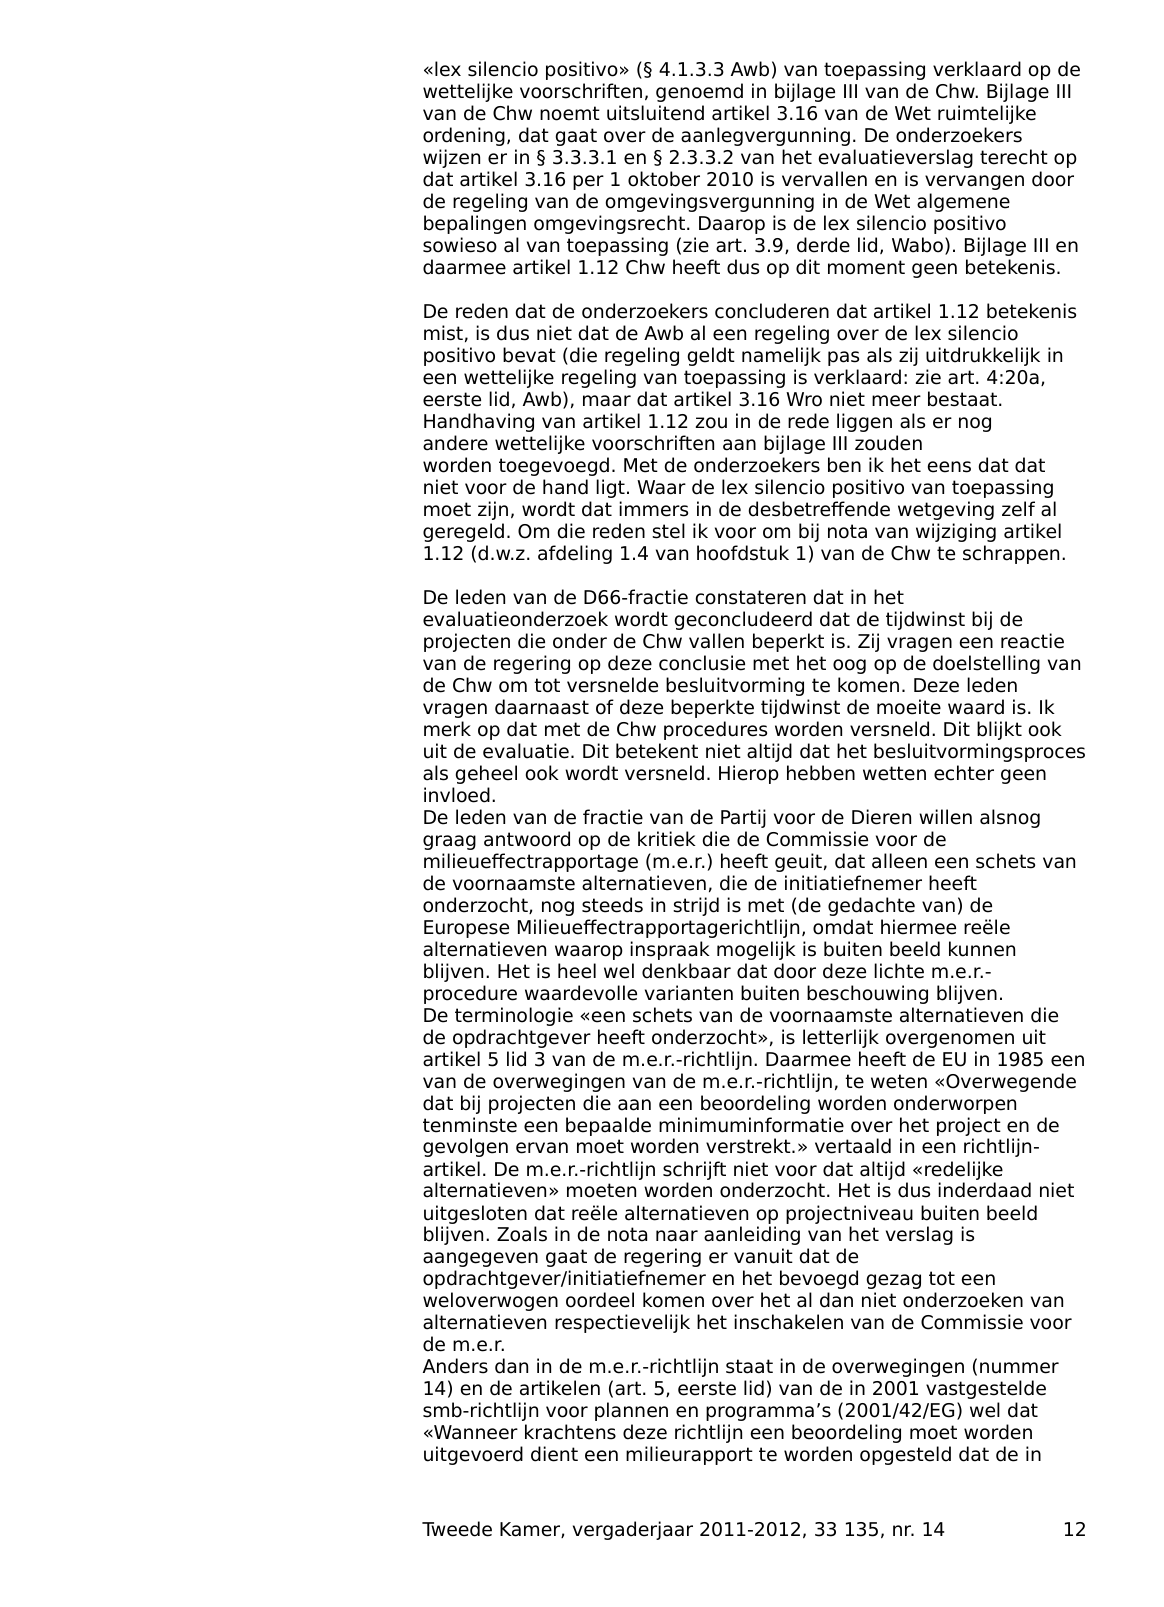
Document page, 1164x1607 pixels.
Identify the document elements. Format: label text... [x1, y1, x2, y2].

text Anders dan in de m.e.r.-richtlijn staat in de overwegingen (nummer 14) en de artikelen (art. 5, eerste lid) van de in 2001 vastgestelde smb-richtlijn voor plannen en programma’s (2001/42/EG) wel dat «Wanneer krachtens deze richtlijn een beoordeling moet worden uitgevoerd dient een milieurapport te worden opgesteld dat de in [422, 1356, 1087, 1466]
text De reden dat de onderzoekers concluderen dat artikel 1.12 betekenis mist, is dus niet dat de Awb al een regeling over de lex silencio positivo bevat (die regeling geldt namelijk pas als zij uitdrukkelijk in een wettelijke regeling van toepassing is verklaard: zie art. 4:20a, eerste lid, Awb), maar dat artikel 3.16 Wro niet meer bestaat. Handhaving van artikel 1.12 zou in de rede liggen als er nog andere wettelijke voorschriften aan bijlage III zouden worden toegevoegd. Met de onderzoekers ben ik het eens dat dat niet voor de hand ligt. Waar de lex silencio positivo van toepassing moet zijn, wordt dat immers in de desbetreffende wetgeving zelf al geregeld. Om die reden stel ik voor om bij nota van wijziging artikel 1.12 (d.w.z. afdeling 1.4 van hoofdstuk 1) van de Chw te schrappen. [422, 301, 1087, 565]
text De leden van de fractie van de Partij voor de Dieren willen alsnog graag antwoord op de kritiek die de Commissie voor de milieueffectrapportage (m.e.r.) heeft geuit, dat alleen een schets van de voornaamste alternatieven, die de initiatiefnemer heeft onderzocht, nog steeds in strijd is met (de gedachte van) de Europese Milieueffectrapportagerichtlijn, omdat hiermee reële alternatieven waarop inspraak mogelijk is buiten beeld kunnen blijven. Het is heel wel denkbaar dat door deze lichte m.e.r.-procedure waardevolle varianten buiten beschouwing blijven. [422, 807, 1087, 1004]
text De leden van de D66-fractie constateren dat in het evaluatieonderzoek wordt geconcludeerd dat de tijdwinst bij de projecten die onder de Chw vallen beperkt is. Zij vragen een reactie van de regering op deze conclusie met het oog op de doelstelling van de Chw om tot versnelde besluitvorming te komen. Deze leden vragen daarnaast of deze beperkte tijdwinst de moeite waard is. Ik merk op dat met de Chw procedures worden versneld. Dit blijkt ook uit de evaluatie. Dit betekent niet altijd dat het besluitvormingsproces als geheel ook wordt versneld. Hierop hebben wetten echter geen invloed. [422, 587, 1087, 807]
text De terminologie «een schets van de voornaamste alternatieven die de opdrachtgever heeft onderzocht», is letterlijk overgenomen uit artikel 5 lid 3 van de m.e.r.-richtlijn. Daarmee heeft de EU in 1985 een van de overwegingen van de m.e.r.-richtlijn, te weten «Overwegende dat bij projecten die aan een beoordeling worden onderworpen tenminste een bepaalde minimuminformatie over het project en de gevolgen ervan moet worden verstrekt.» vertaald in een richtlijn-artikel. De m.e.r.-richtlijn schrijft niet voor dat altijd «redelijke alternatieven» moeten worden onderzocht. Het is dus inderdaad niet uitgesloten dat reële alternatieven op projectniveau buiten beeld blijven. Zoals in de nota naar aanleiding van het verslag is aangegeven gaat de regering er vanuit dat de opdrachtgever/initiatiefnemer en het bevoegd gezag tot een weloverwogen oordeel komen over het al dan niet onderzoeken van alternatieven respectievelijk het inschakelen van de Commissie voor de m.e.r. [422, 1004, 1087, 1356]
text «lex silencio positivo» (§ 4.1.3.3 Awb) van toepassing verklaard op de wettelijke voorschriften, genoemd in bijlage III van de Chw. Bijlage III van de Chw noemt uitsluitend artikel 3.16 van de Wet ruimtelijke ordening, dat gaat over de aanlegvergunning. De onderzoekers wijzen er in § 3.3.3.1 en § 2.3.3.2 van het evaluatieverslag terecht op dat artikel 3.16 per 1 oktober 2010 is vervallen en is vervangen door de regeling van de omgevingsvergunning in de Wet algemene bepalingen omgevingsrecht. Daarop is de lex silencio positivo sowieso al van toepassing (zie art. 3.9, derde lid, Wabo). Bijlage III en daarmee artikel 1.12 Chw heeft dus op dit moment geen betekenis. [422, 59, 1087, 279]
